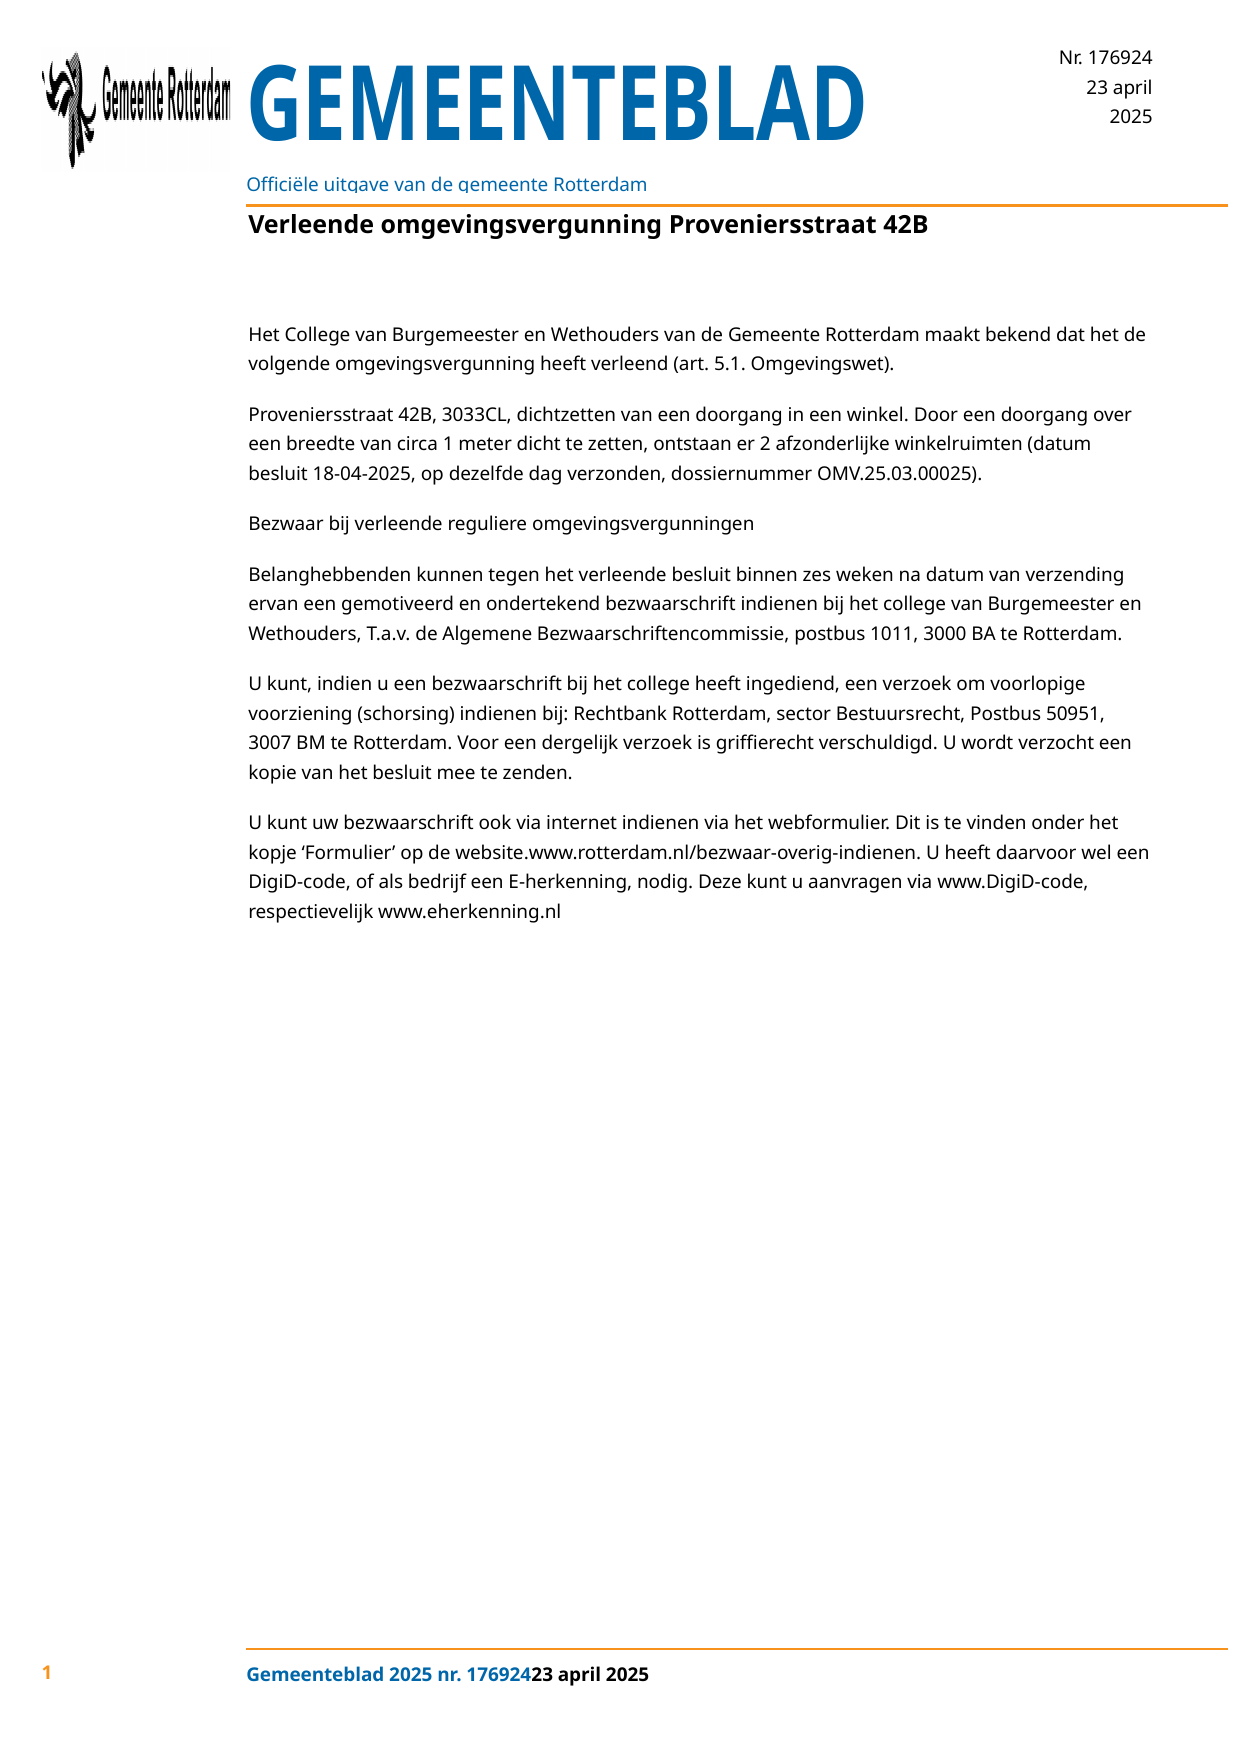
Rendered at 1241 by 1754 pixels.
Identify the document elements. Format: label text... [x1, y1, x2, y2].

text Belanghebbenden kunnen tegen het verleende besluit binnen zes weken na datum van verzending ervan een gemotiveerd en ondertekend bezwaarschrift indienen bij het college van Burgemeester en Wethouders, T.a.v. de Algemene Bezwaarschriftencommissie, postbus 1011, 3000 BA te Rotterdam. [248, 561, 1152, 646]
text Bezwaar bij verleende reguliere omgevingsvergunningen [248, 510, 1152, 536]
text Proveniersstraat 42B, 3033CL, dichtzetten van een doorgang in een winkel. Door een doorgang over een breedte van circa 1 meter dicht te zetten, ontstaan er 2 afzonderlijke winkelruimten (datum besluit 18-04-2025, op dezelfde dag verzonden, dossiernummer OMV.25.03.00025). [248, 401, 1152, 486]
text Verleende omgevingsvergunning Proveniersstraat 42B [248, 207, 1152, 241]
text U kunt uw bezwaarschrift ook via internet indienen via het webformulier. Dit is te vinden onder het kopje ‘Formulier’ op de website.www.rotterdam.nl/bezwaar-overig-indienen. U heeft daarvoor wel een DigiD-code, of als bedrijf een E-herkenning, nodig. Deze kunt u aanvragen via www.DigiD-code, respectievelijk www.eherkenning.nl [248, 809, 1152, 924]
text U kunt, indien u een bezwaarschrift bij het college heeft ingediend, een verzoek om voorlopige voorziening (schorsing) indienen bij: Rechtbank Rotterdam, sector Bestuursrecht, Postbus 50951, 3007 BM te Rotterdam. Voor een dergelijk verzoek is griffierecht verschuldigd. U wordt verzocht een kopie van het besluit mee te zenden. [248, 670, 1152, 785]
picture [41, 47, 231, 172]
text Het College van Burgemeester en Wethouders van de Gemeente Rotterdam maakt bekend dat het de volgende omgevingsvergunning heeft verleend (art. 5.1. Omgevingswet). [248, 321, 1152, 376]
